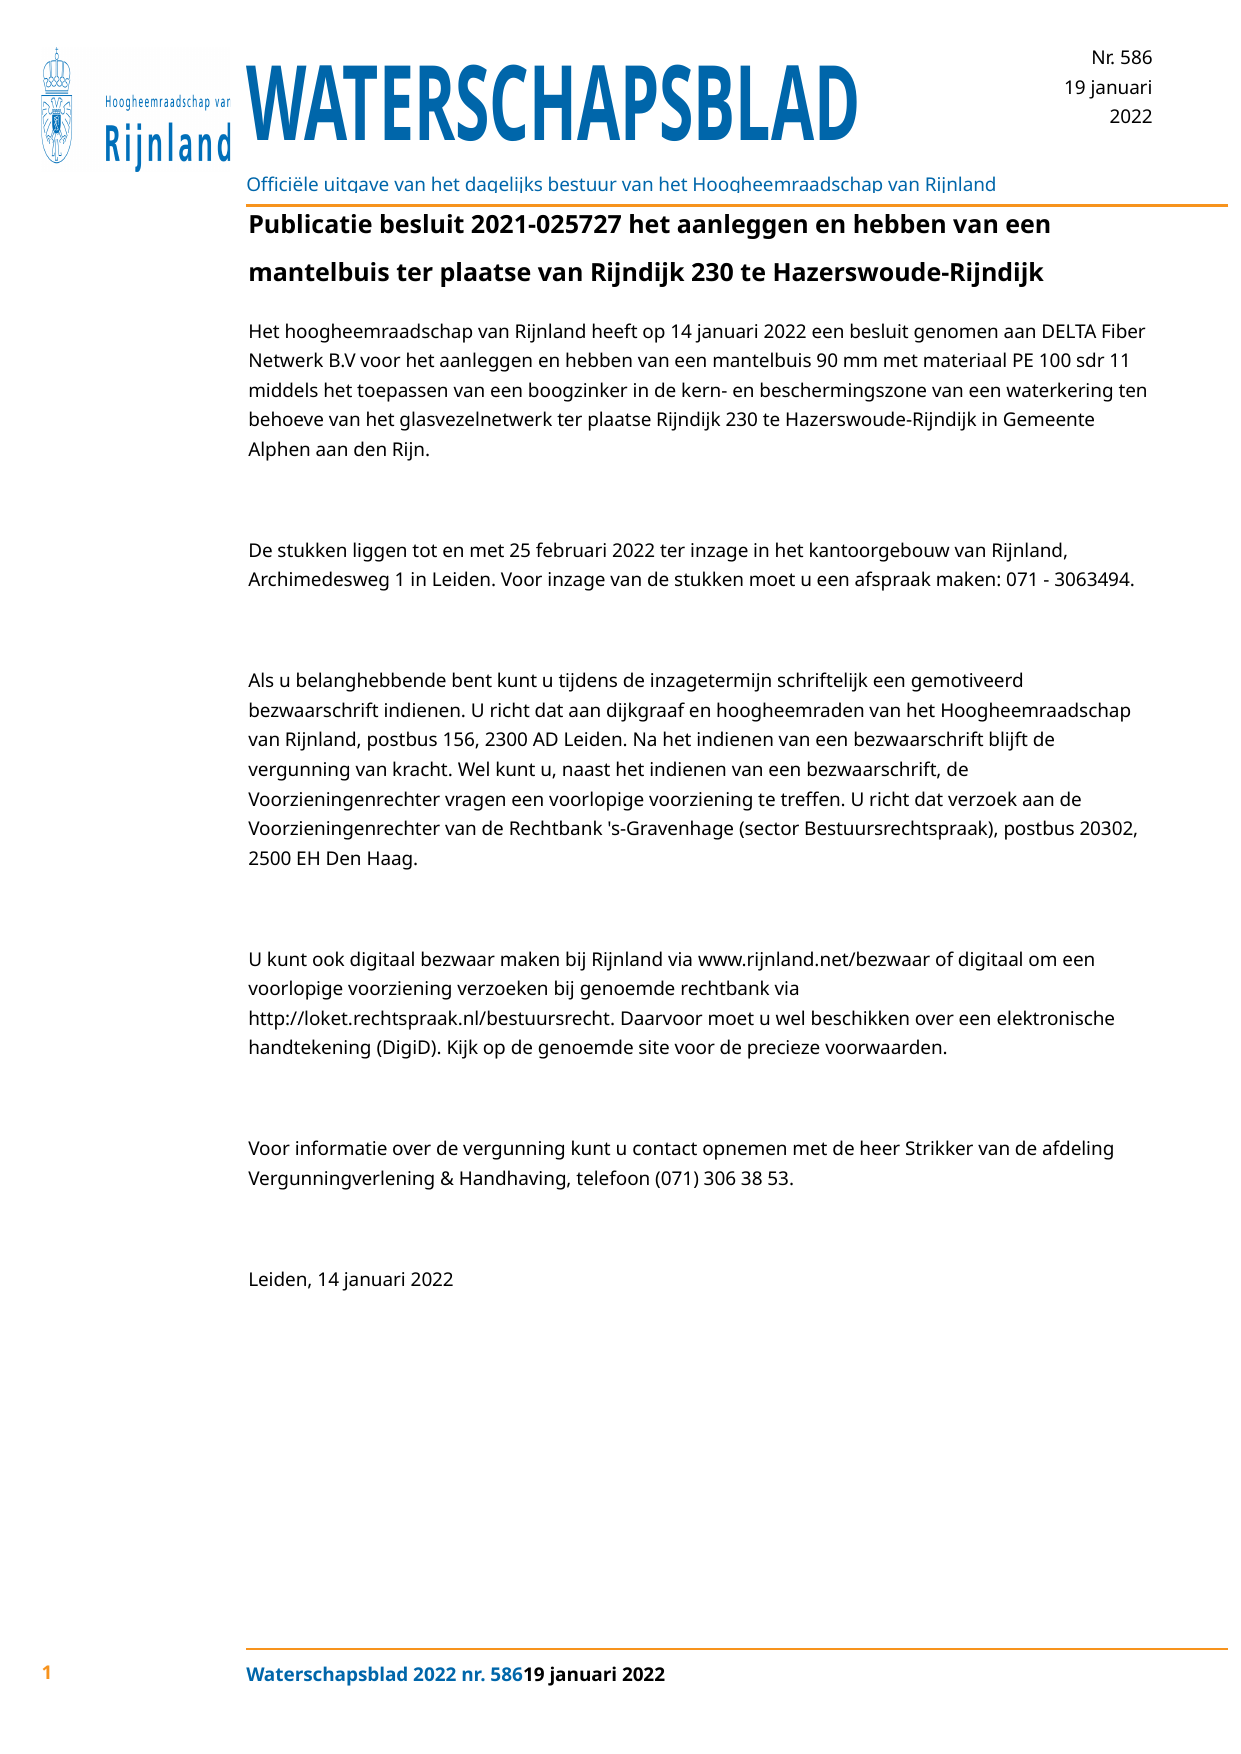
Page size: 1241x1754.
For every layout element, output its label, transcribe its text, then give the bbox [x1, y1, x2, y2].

text Als u belanghebbende bent kunt u tijdens de inzagetermijn schriftelijk een gemotiveerd bezwaarschrift indienen. U richt dat aan dijkgraaf en hoogheemraden van het Hoogheemraadschap van Rijnland, postbus 156, 2300 AD Leiden. Na het indienen van een bezwaarschrift blijft de vergunning van kracht. Wel kunt u, naast het indienen van een bezwaarschrift, de Voorzieningenrechter vragen een voorlopige voorziening te treffen. U richt dat verzoek aan de Voorzieningenrechter van de Rechtbank 's-Gravenhage (sector Bestuursrechtspraak), postbus 20302, 2500 EH Den Haag. [248, 667, 1152, 871]
text Leiden, 14 januari 2022 [248, 1266, 1152, 1292]
text U kunt ook digitaal bezwaar maken bij Rijnland via www.rijnland.net/bezwaar of digitaal om een voorlopige voorziening verzoeken bij genoemde rechtbank via http://loket.rechtspraak.nl/bestuursrecht. Daarvoor moet u wel beschikken over een elektronische handtekening (DigiD). Kijk op de genoemde site voor de precieze voorwaarden. [248, 946, 1152, 1060]
text Publicatie besluit 2021-025727 het aanleggen en hebben van een mantelbuis ter plaatse van Rijndijk 230 te Hazerswoude-Rijndijk [248, 207, 1152, 288]
text Voor informatie over de vergunning kunt u contact opnemen met de heer Strikker van de afdeling Vergunningverlening & Handhaving, telefoon (071) 306 38 53. [248, 1135, 1152, 1191]
picture [41, 47, 231, 172]
text Het hoogheemraadschap van Rijnland heeft op 14 januari 2022 een besluit genomen aan DELTA Fiber Netwerk B.V voor het aanleggen en hebben van een mantelbuis 90 mm met materiaal PE 100 sdr 11 middels het toepassen van een boogzinker in de kern- en beschermingszone van een waterkering ten behoeve van het glasvezelnetwerk ter plaatse Rijndijk 230 te Hazerswoude-Rijndijk in Gemeente Alphen aan den Rijn. [248, 318, 1152, 462]
text De stukken liggen tot en met 25 februari 2022 ter inzage in het kantoorgebouw van Rijnland, Archimedesweg 1 in Leiden. Voor inzage van de stukken moet u een afspraak maken: 071 - 3063494. [248, 537, 1152, 592]
